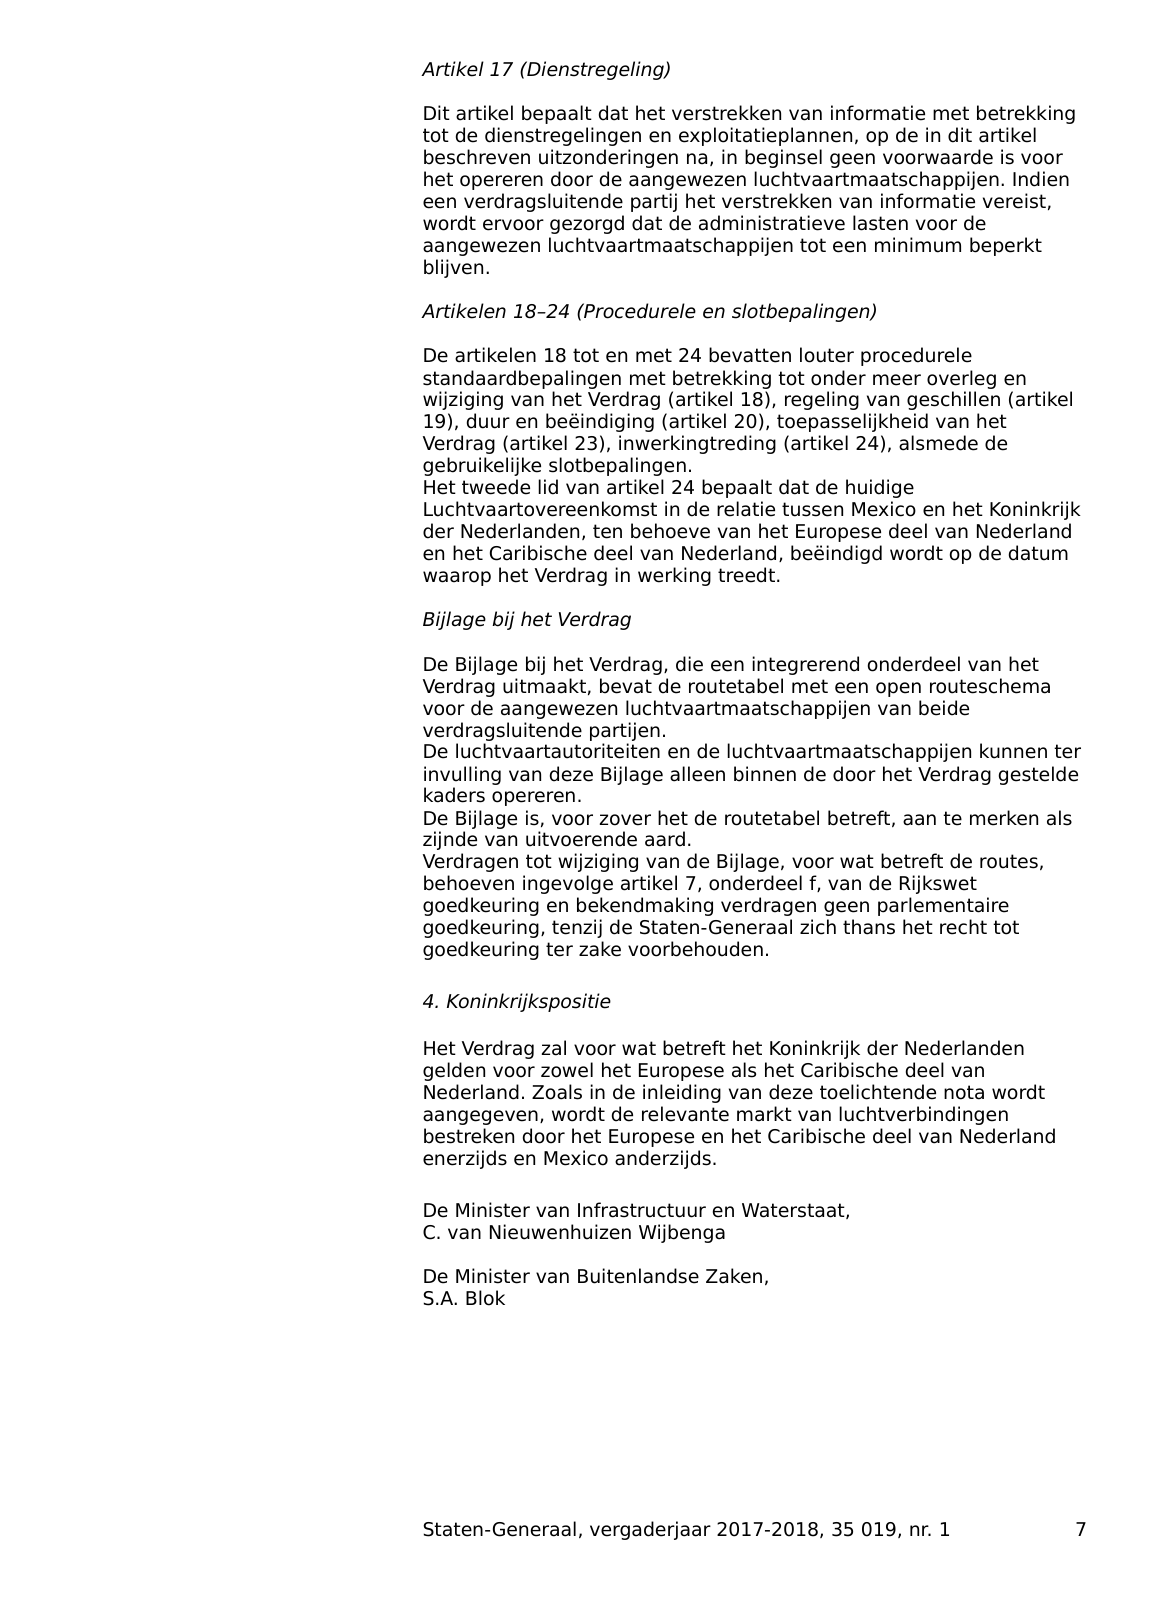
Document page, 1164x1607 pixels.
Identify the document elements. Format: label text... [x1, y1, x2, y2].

text De Bijlage bij het Verdrag, die een integrerend onderdeel van het Verdrag uitmaakt, bevat de routetabel met een open routeschema voor de aangewezen luchtvaartmaatschappijen van beide verdragsluitende partijen. [422, 653, 1087, 741]
subtitle Artikel 17 (Dienstregeling) [422, 59, 1087, 81]
text Verdragen tot wijziging van de Bijlage, voor wat betreft de routes, behoeven ingevolge artikel 7, onderdeel f, van de Rijkswet goedkeuring en bekendmaking verdragen geen parlementaire goedkeuring, tenzij de Staten-Generaal zich thans het recht tot goedkeuring ter zake voorbehouden. [422, 851, 1087, 961]
text De Minister van Buitenlandse Zaken, S.A. Blok [422, 1266, 1087, 1310]
text De luchtvaartautoriteiten en de luchtvaartmaatschappijen kunnen ter invulling van deze Bijlage alleen binnen de door het Verdrag gestelde kaders opereren. [422, 741, 1087, 807]
text Het tweede lid van artikel 24 bepaalt dat de huidige Luchtvaartovereenkomst in de relatie tussen Mexico en het Koninkrijk der Nederlanden, ten behoeve van het Europese deel van Nederland en het Caribische deel van Nederland, beëindigd wordt op de datum waarop het Verdrag in werking treedt. [422, 477, 1087, 587]
text De Minister van Infrastructuur en Waterstaat, C. van Nieuwenhuizen Wijbenga [422, 1200, 1087, 1244]
text De artikelen 18 tot en met 24 bevatten louter procedurele standaardbepalingen met betrekking tot onder meer overleg en wijziging van het Verdrag (artikel 18), regeling van geschillen (artikel 19), duur en beëindiging (artikel 20), toepasselijkheid van het Verdrag (artikel 23), inwerkingtreding (artikel 24), alsmede de gebruikelijke slotbepalingen. [422, 345, 1087, 477]
text Dit artikel bepaalt dat het verstrekken van informatie met betrekking tot de dienstregelingen en exploitatieplannen, op de in dit artikel beschreven uitzonderingen na, in beginsel geen voorwaarde is voor het opereren door de aangewezen luchtvaartmaatschappijen. Indien een verdragsluitende partij het verstrekken van informatie vereist, wordt ervoor gezorgd dat de administratieve lasten voor de aangewezen luchtvaartmaatschappijen tot een minimum beperkt blijven. [422, 103, 1087, 279]
subtitle Bijlage bij het Verdrag [422, 609, 1087, 631]
text Het Verdrag zal voor wat betreft het Koninkrijk der Nederlanden gelden voor zowel het Europese als het Caribische deel van Nederland. Zoals in de inleiding van deze toelichtende nota wordt aangegeven, wordt de relevante markt van luchtverbindingen bestreken door het Europese en het Caribische deel van Nederland enerzijds en Mexico anderzijds. [422, 1038, 1087, 1170]
subtitle Artikelen 18–24 (Procedurele en slotbepalingen) [422, 301, 1087, 323]
text De Bijlage is, voor zover het de routetabel betreft, aan te merken als zijnde van uitvoerende aard. [422, 807, 1087, 851]
subtitle 4. Koninkrijkspositie [422, 991, 1087, 1013]
